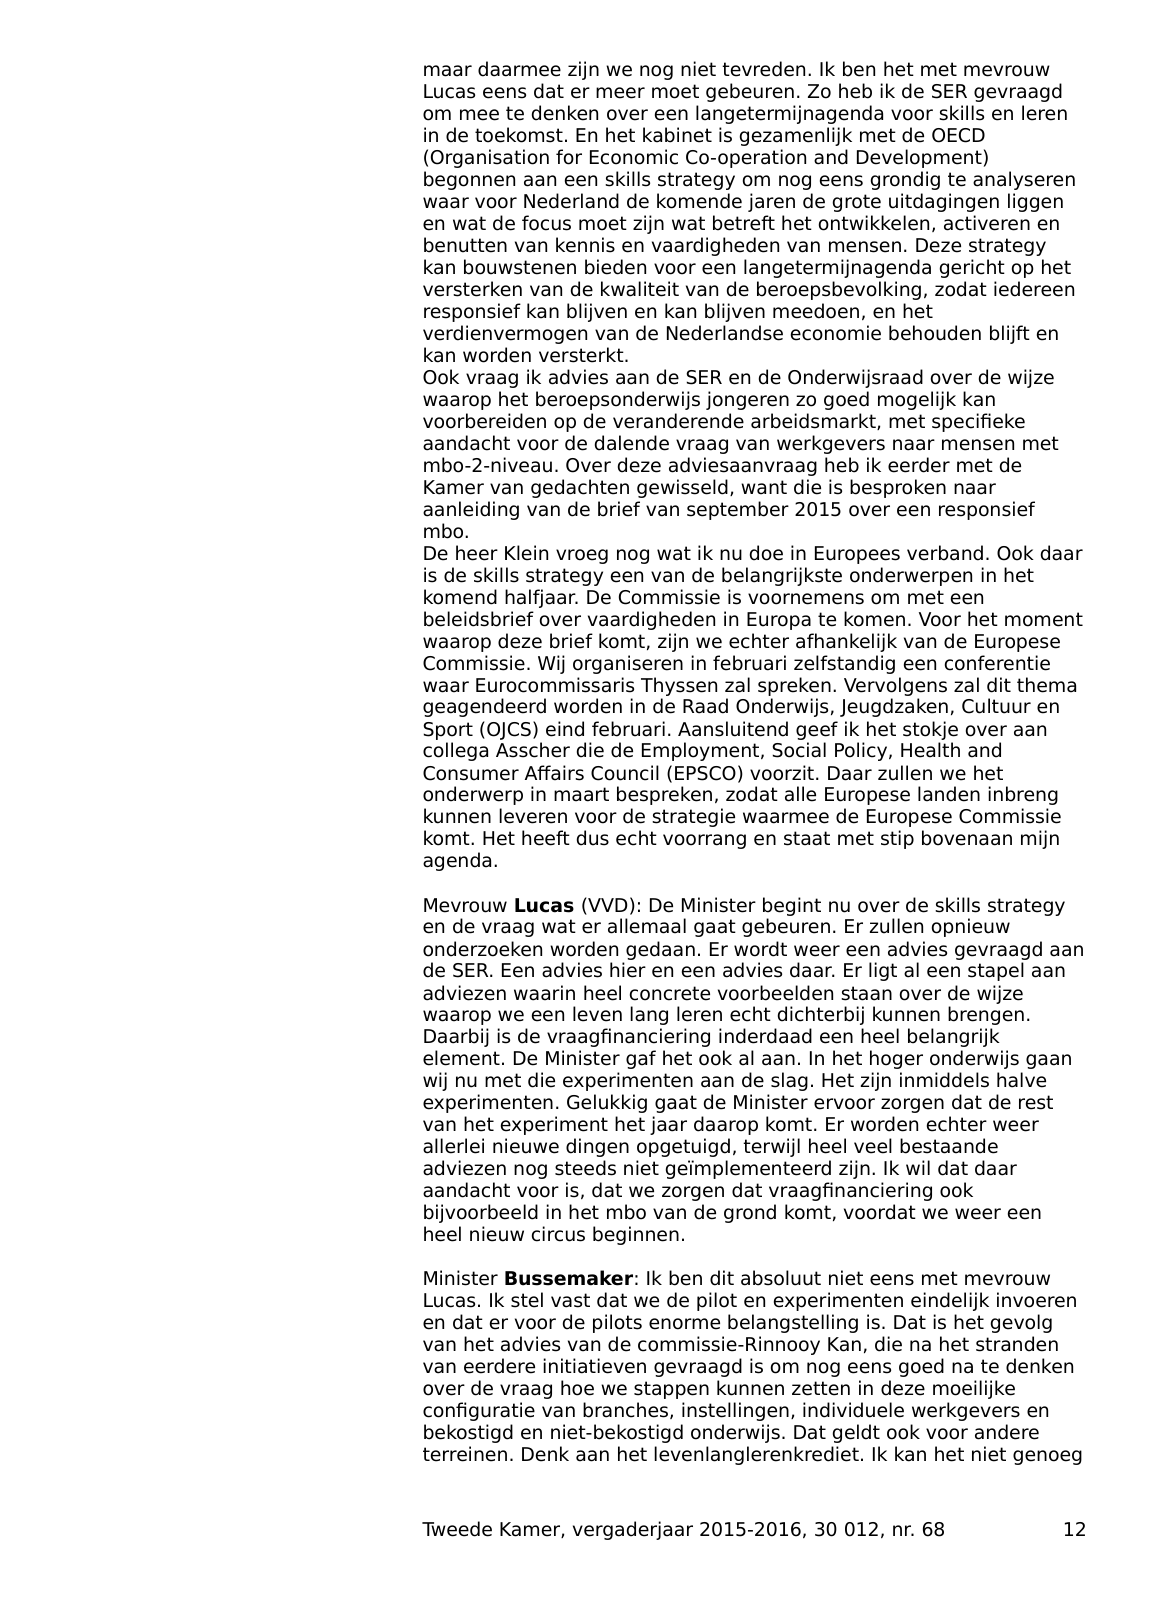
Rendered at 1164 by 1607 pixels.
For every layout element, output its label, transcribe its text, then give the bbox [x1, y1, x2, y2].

text Ook vraag ik advies aan de SER en de Onderwijsraad over de wijze waarop het beroepsonderwijs jongeren zo goed mogelijk kan voorbereiden op de veranderende arbeidsmarkt, met specifieke aandacht voor de dalende vraag van werkgevers naar mensen met mbo-2-niveau. Over deze adviesaanvraag heb ik eerder met de Kamer van gedachten gewisseld, want die is besproken naar aanleiding van de brief van september 2015 over een responsief mbo. [422, 367, 1087, 543]
text maar daarmee zijn we nog niet tevreden. Ik ben het met mevrouw Lucas eens dat er meer moet gebeuren. Zo heb ik de SER gevraagd om mee te denken over een langetermijnagenda voor skills en leren in de toekomst. En het kabinet is gezamenlijk met de OECD (Organisation for Economic Co-operation and Development) begonnen aan een skills strategy om nog eens grondig te analyseren waar voor Nederland de komende jaren de grote uitdagingen liggen en wat de focus moet zijn wat betreft het ontwikkelen, activeren en benutten van kennis en vaardigheden van mensen. Deze strategy kan bouwstenen bieden voor een langetermijnagenda gericht op het versterken van de kwaliteit van de beroepsbevolking, zodat iedereen responsief kan blijven en kan blijven meedoen, en het verdienvermogen van de Nederlandse economie behouden blijft en kan worden versterkt. [422, 59, 1087, 367]
text Mevrouw Lucas (VVD): De Minister begint nu over de skills strategy en de vraag wat er allemaal gaat gebeuren. Er zullen opnieuw onderzoeken worden gedaan. Er wordt weer een advies gevraagd aan de SER. Een advies hier en een advies daar. Er ligt al een stapel aan adviezen waarin heel concrete voorbeelden staan over de wijze waarop we een leven lang leren echt dichterbij kunnen brengen. Daarbij is de vraagfinanciering inderdaad een heel belangrijk element. De Minister gaf het ook al aan. In het hoger onderwijs gaan wij nu met die experimenten aan de slag. Het zijn inmiddels halve experimenten. Gelukkig gaat de Minister ervoor zorgen dat de rest van het experiment het jaar daarop komt. Er worden echter weer allerlei nieuwe dingen opgetuigd, terwijl heel veel bestaande adviezen nog steeds niet geïmplementeerd zijn. Ik wil dat daar aandacht voor is, dat we zorgen dat vraagfinanciering ook bijvoorbeeld in het mbo van de grond komt, voordat we weer een heel nieuw circus beginnen. [422, 894, 1087, 1246]
text De heer Klein vroeg nog wat ik nu doe in Europees verband. Ook daar is de skills strategy een van de belangrijkste onderwerpen in het komend halfjaar. De Commissie is voornemens om met een beleidsbrief over vaardigheden in Europa te komen. Voor het moment waarop deze brief komt, zijn we echter afhankelijk van de Europese Commissie. Wij organiseren in februari zelfstandig een conferentie waar Eurocommissaris Thyssen zal spreken. Vervolgens zal dit thema geagendeerd worden in de Raad Onderwijs, Jeugdzaken, Cultuur en Sport (OJCS) eind februari. Aansluitend geef ik het stokje over aan collega Asscher die de Employment, Social Policy, Health and Consumer Affairs Council (EPSCO) voorzit. Daar zullen we het onderwerp in maart bespreken, zodat alle Europese landen inbreng kunnen leveren voor de strategie waarmee de Europese Commissie komt. Het heeft dus echt voorrang en staat met stip bovenaan mijn agenda. [422, 543, 1087, 872]
text Minister Bussemaker: Ik ben dit absoluut niet eens met mevrouw Lucas. Ik stel vast dat we de pilot en experimenten eindelijk invoeren en dat er voor de pilots enorme belangstelling is. Dat is het gevolg van het advies van de commissie-Rinnooy Kan, die na het stranden van eerdere initiatieven gevraagd is om nog eens goed na te denken over de vraag hoe we stappen kunnen zetten in deze moeilijke configuratie van branches, instellingen, individuele werkgevers en bekostigd en niet-bekostigd onderwijs. Dat geldt ook voor andere terreinen. Denk aan het levenlanglerenkrediet. Ik kan het niet genoeg [422, 1268, 1087, 1466]
